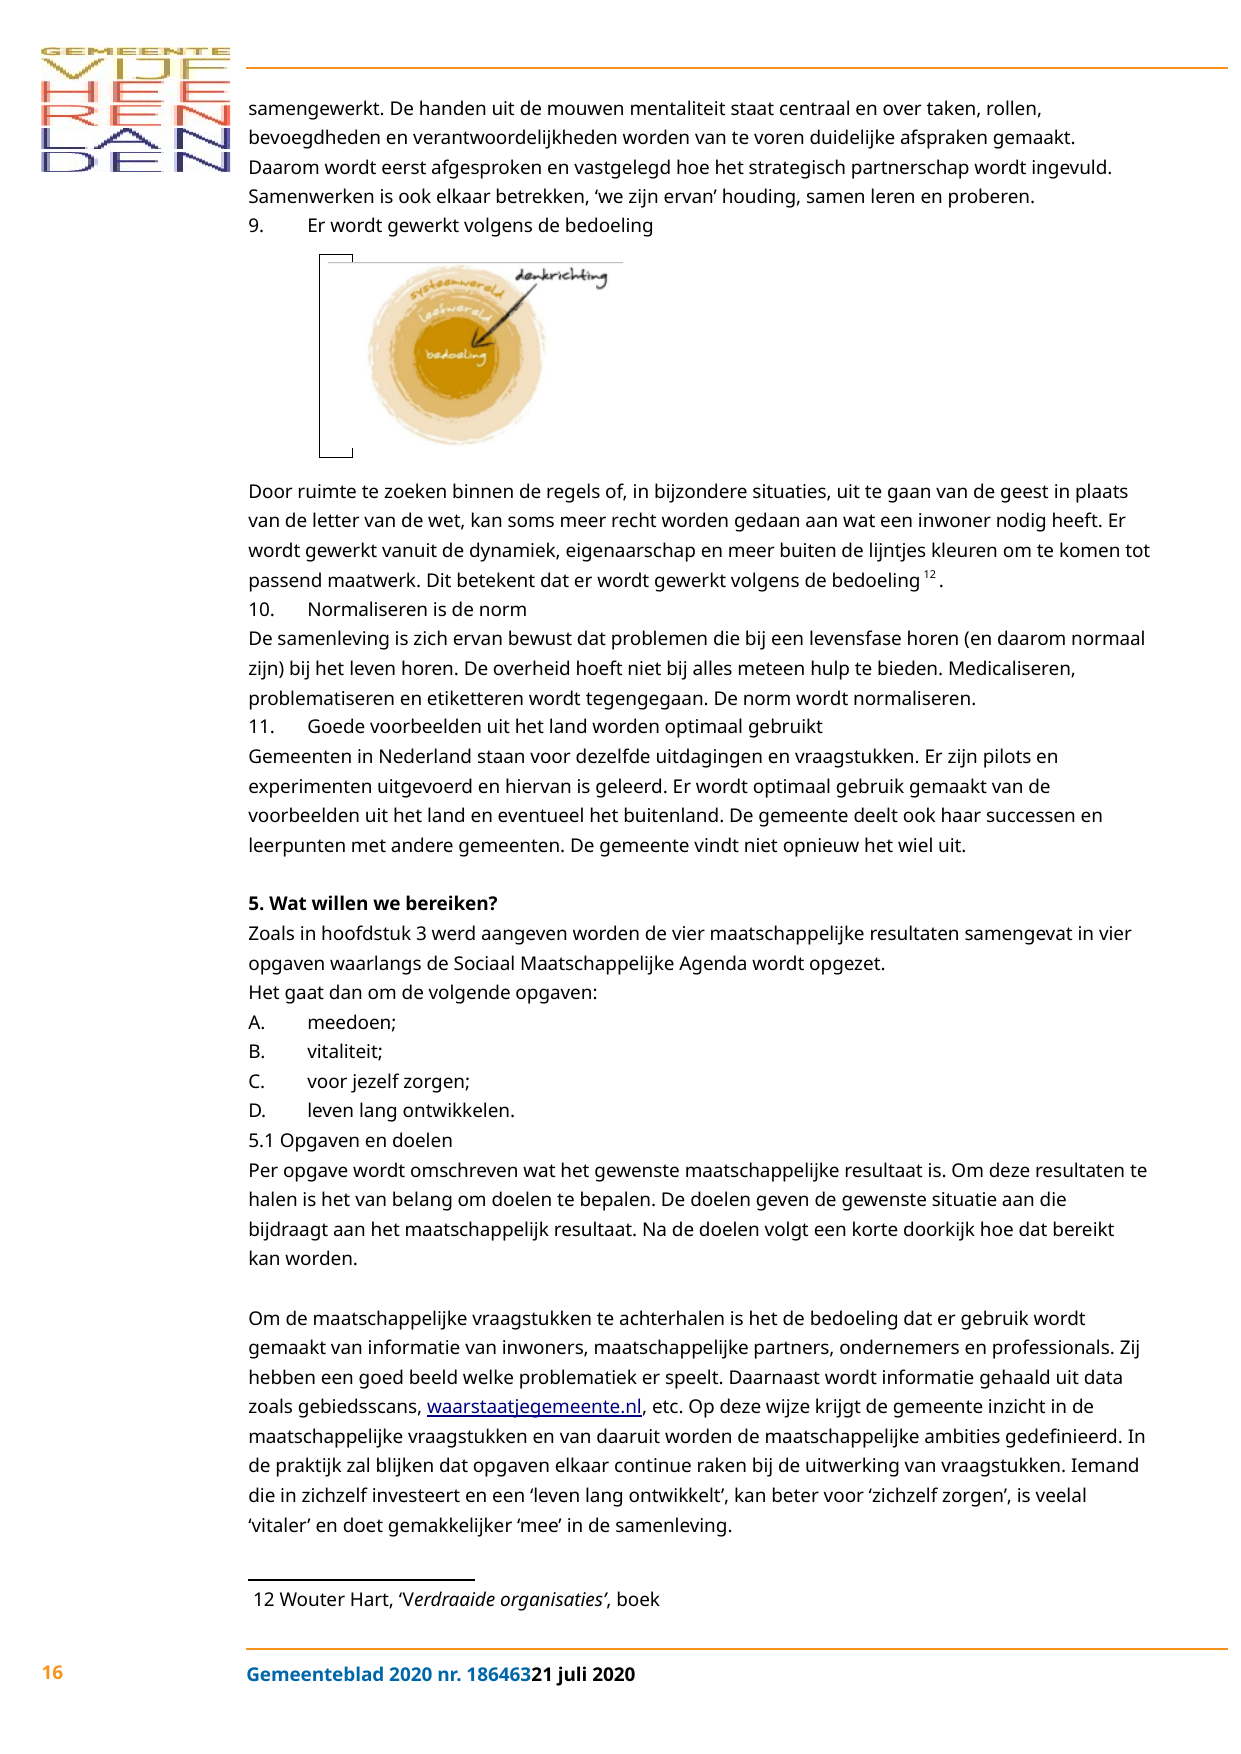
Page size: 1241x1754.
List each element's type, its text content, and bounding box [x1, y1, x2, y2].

list vitaliteit; [248, 1038, 1152, 1064]
list Er wordt gewerkt volgens de bedoeling [248, 212, 1152, 238]
table_header Gemeenten in Nederland staan voor dezelfde uitdagingen en vraagstukken. Er zijn pilots en experimenten uitgevoerd en hiervan is geleerd. Er wordt optimaal gebruik gemaakt van de voorbeelden uit het land en eventueel het buitenland. De gemeente deelt ook haar successen en leerpunten met andere gemeenten. De gemeente vindt niet opnieuw het wiel uit. [248, 743, 1152, 858]
text 5. Wat willen we bereiken? [248, 891, 1152, 916]
text Per opgave wordt omschreven wat het gewenste maatschappelijke resultaat is. Om deze resultaten te halen is het van belang om doelen te bepalen. De doelen geven de gewenste situatie aan die bijdraagt aan het maatschappelijk resultaat. Na de doelen volgt een korte doorkijk hoe dat bereikt kan worden. [248, 1157, 1152, 1271]
list meedoen; [248, 1009, 1152, 1035]
text Om de maatschappelijke vraagstukken te achterhalen is het de bedoeling dat er gebruik wordt gemaakt van informatie van inwoners, maatschap­pelijke partners, ondernemers en professionals. Zij hebben een goed beeld welke problematiek er speelt. Daarnaast wordt informatie gehaald uit data zoals gebiedsscans, waarstaatjegemeente.nl, etc. Op deze wijze krijgt de gemeente inzicht in de maatschappelijke vraagstukken en van daaruit worden de maatschappelijke ambities gedefinieerd. In de praktijk zal blijken dat opgaven elkaar continue raken bij de uitwerking van vraagstukken. Iemand die in zichzelf investeert en een ‘leven lang ontwikkelt’, kan beter voor ‘zichzelf zorgen’, is veelal ‘vitaler’ en doet gemakkelijker ‘mee’ in de samenleving. [248, 1305, 1152, 1538]
text 5.1 Opgaven en doelen [248, 1127, 1152, 1153]
table_header Door ruimte te zoeken binnen de regels of, in bijzondere situaties, uit te gaan van de geest in plaats van de letter van de wet, kan soms meer recht worden gedaan aan wat een inwoner nodig heeft. Er wordt gewerkt vanuit de dynamiek, eigenaarschap en meer buiten de lijntjes kleuren om te komen tot passend maatwerk. Dit betekent dat er wordt gewerkt volgens de bedoeling. [248, 478, 1152, 593]
list Normaliseren is de norm [248, 596, 1152, 622]
text Zoals in hoofdstuk 3 werd aangeven worden de vier maatschappelijke resultaten samengevat in vier opgaven waarlangs de Sociaal Maatschappelijke Agenda wordt opgezet. [248, 920, 1152, 976]
picture [41, 47, 231, 172]
list Goede voorbeelden uit het land worden optimaal gebruikt [248, 714, 1152, 739]
table_header samengewerkt. De handen uit de mouwen mentaliteit staat centraal en over taken, rollen, bevoegdheden en verantwoordelijkheden worden van te voren duidelijke afspraken gemaakt. Daarom wordt eerst afgesproken en vastgelegd hoe het strategisch partnerschap wordt ingevuld. Samenwerken is ook elkaar betrekken, ‘we zijn ervan’ houding, samen leren en proberen. [248, 95, 1152, 209]
list voor jezelf zorgen; [248, 1068, 1152, 1094]
picture [327, 262, 624, 448]
table_header De samenleving is zich ervan bewust dat problemen die bij een levensfase horen (en daarom normaal zijn) bij het leven horen. De overheid hoeft niet bij alles meteen hulp te bieden. Medicaliseren, problematiseren en etiketteren wordt tegengegaan. De norm wordt normaliseren. [248, 626, 1152, 710]
text Het gaat dan om de volgende opgaven: [248, 979, 1152, 1005]
list leven lang ontwikkelen. [248, 1098, 1152, 1123]
